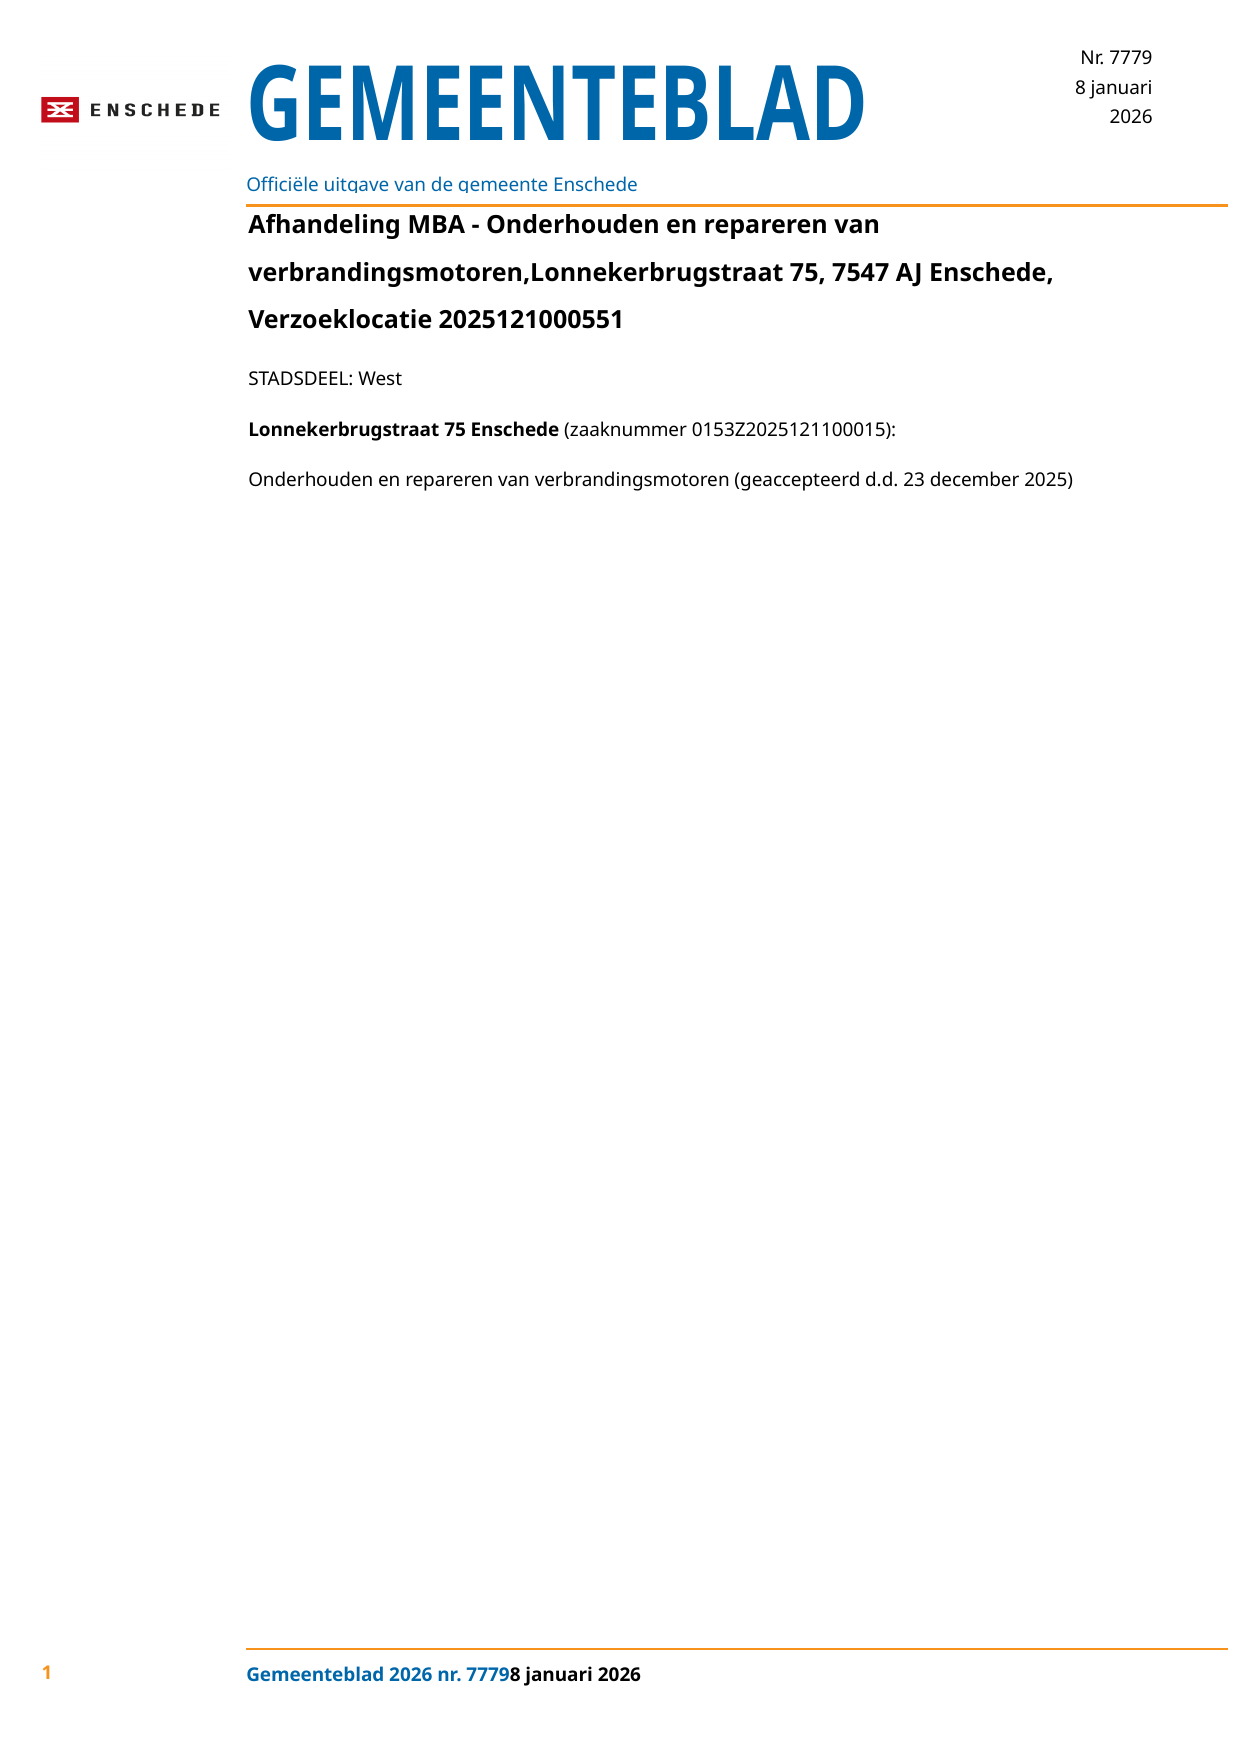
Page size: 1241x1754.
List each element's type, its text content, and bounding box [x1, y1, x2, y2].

picture [41, 47, 231, 172]
text Lonnekerbrugstraat 75 Enschede (zaaknummer 0153Z2025121100015): [248, 416, 1152, 442]
text STADSDEEL: West [248, 366, 1152, 391]
text Onderhouden en repareren van verbrandingsmotoren (geaccepteerd d.d. 23 december 2025) [248, 466, 1152, 492]
text Afhandeling MBA - Onderhouden en repareren van verbrandingsmotoren,Lonnekerbrugstraat 75, 7547 AJ Enschede, Verzoeklocatie 2025121000551 [248, 207, 1152, 336]
